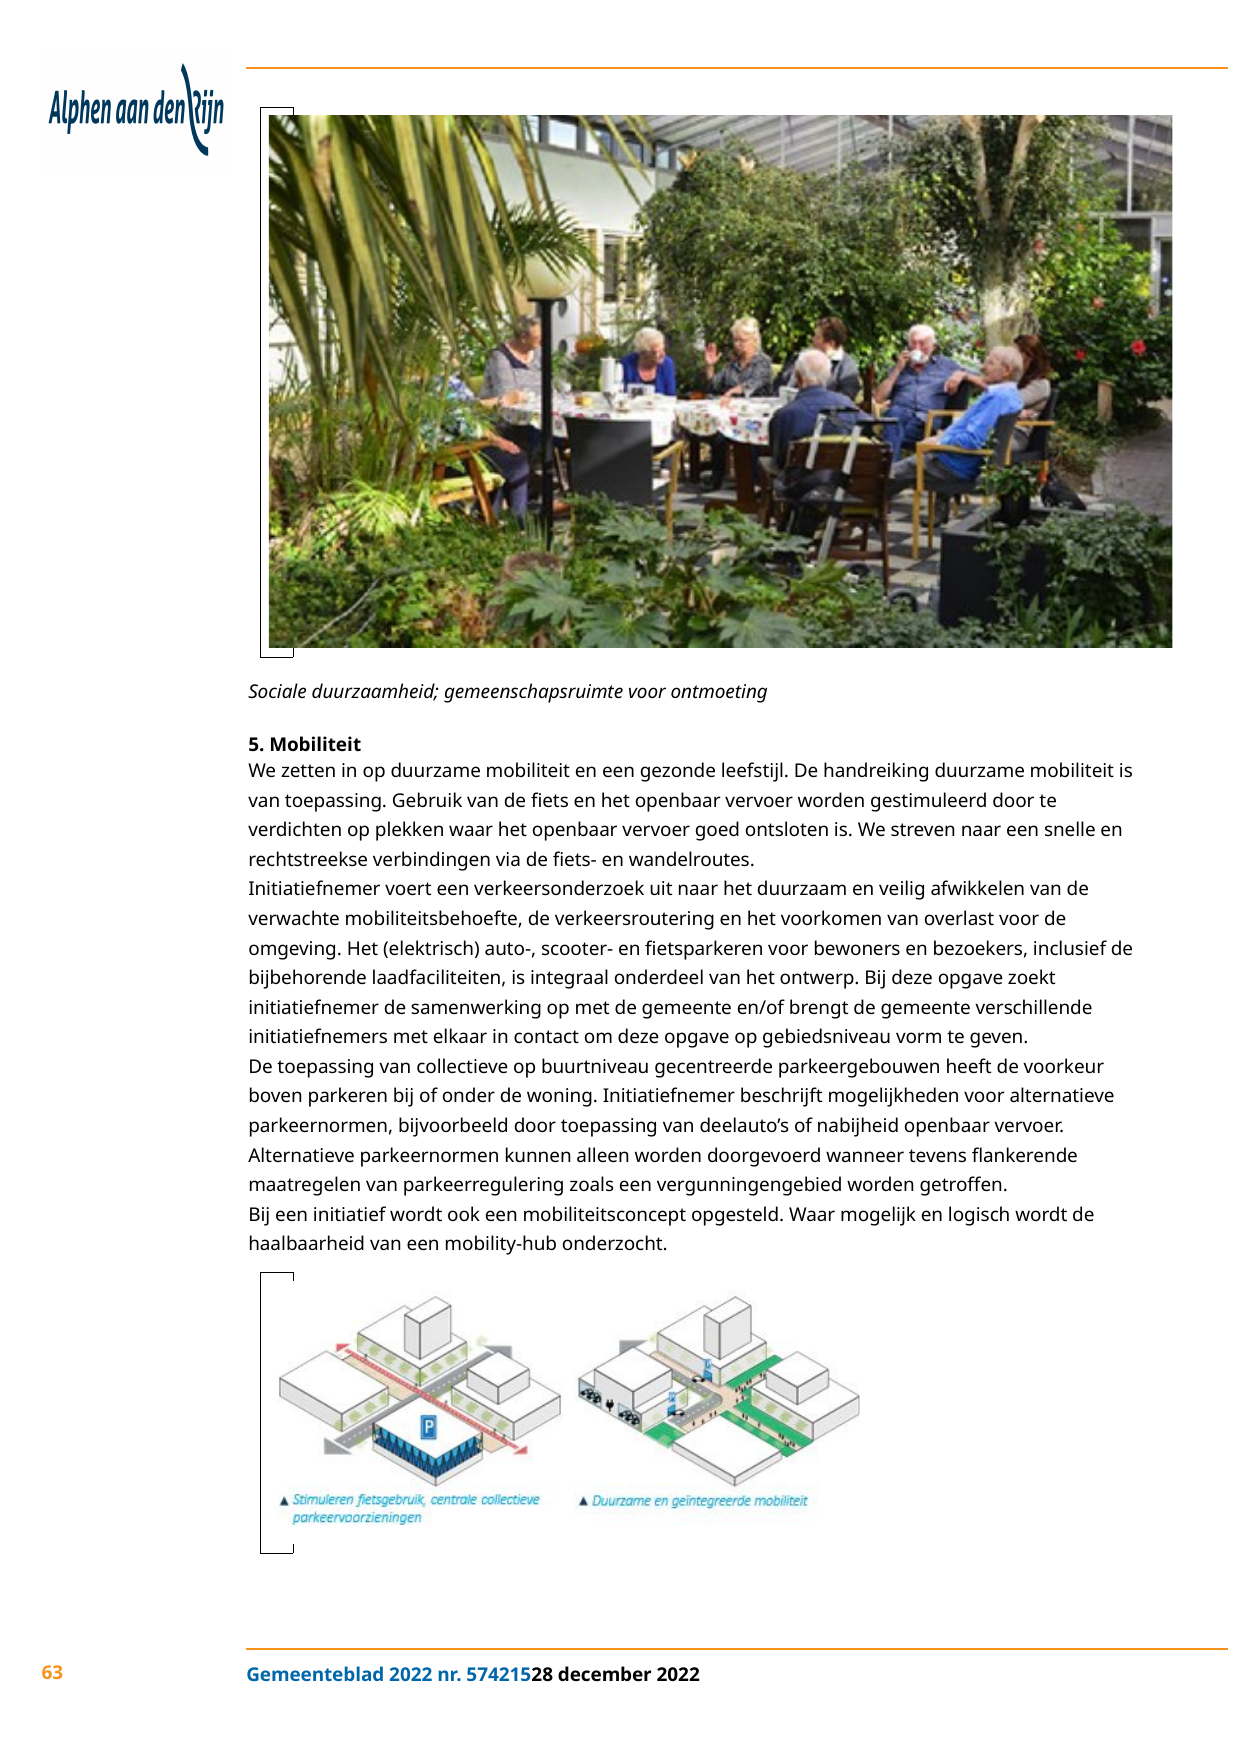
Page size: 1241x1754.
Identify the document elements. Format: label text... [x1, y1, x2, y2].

picture [41, 47, 231, 172]
text 5. Mobiliteit [248, 729, 1152, 757]
picture [268, 115, 1173, 648]
text Bij een initiatief wordt ook een mobiliteitsconcept opgesteld. Waar mogelijk en logisch wordt de haalbaarheid van een mobility-hub onderzocht. [248, 1201, 1152, 1256]
picture [268, 1281, 860, 1544]
text We zetten in op duurzame mobiliteit en een gezonde leefstijl. De handreiking duurzame mobiliteit is van toepassing. Gebruik van de fiets en het openbaar vervoer worden gestimuleerd door te verdichten op plekken waar het openbaar vervoer goed ontsloten is. We streven naar een snelle en rechtstreekse verbindingen via de fiets- en wandelroutes. [248, 757, 1152, 872]
text Sociale duurzaamheid; gemeenschapsruimte voor ontmoeting [248, 678, 1152, 704]
text De toepassing van collectieve op buurtniveau gecentreerde parkeergebouwen heeft de voorkeur boven parkeren bij of onder de woning. Initiatiefnemer beschrijft mogelijkheden voor alternatieve parkeernormen, bijvoorbeeld door toepassing van deelauto’s of nabijheid openbaar vervoer. Alternatieve parkeernormen kunnen alleen worden doorgevoerd wanneer tevens flankerende maatregelen van parkeerregulering zoals een vergunningengebied worden getroffen. [248, 1053, 1152, 1197]
text Initiatiefnemer voert een verkeersonderzoek uit naar het duurzaam en veilig afwikkelen van de verwachte mobiliteitsbehoefte, de verkeersroutering en het voorkomen van overlast voor de omgeving. Het (elektrisch) auto-, scooter- en fietsparkeren voor bewoners en bezoekers, inclusief de bijbehorende laadfaciliteiten, is integraal onderdeel van het ontwerp. Bij deze opgave zoekt initiatiefnemer de samenwerking op met de gemeente en/of brengt de gemeente verschillende initiatiefnemers met elkaar in contact om deze opgave op gebiedsniveau vorm te geven. [248, 876, 1152, 1049]
